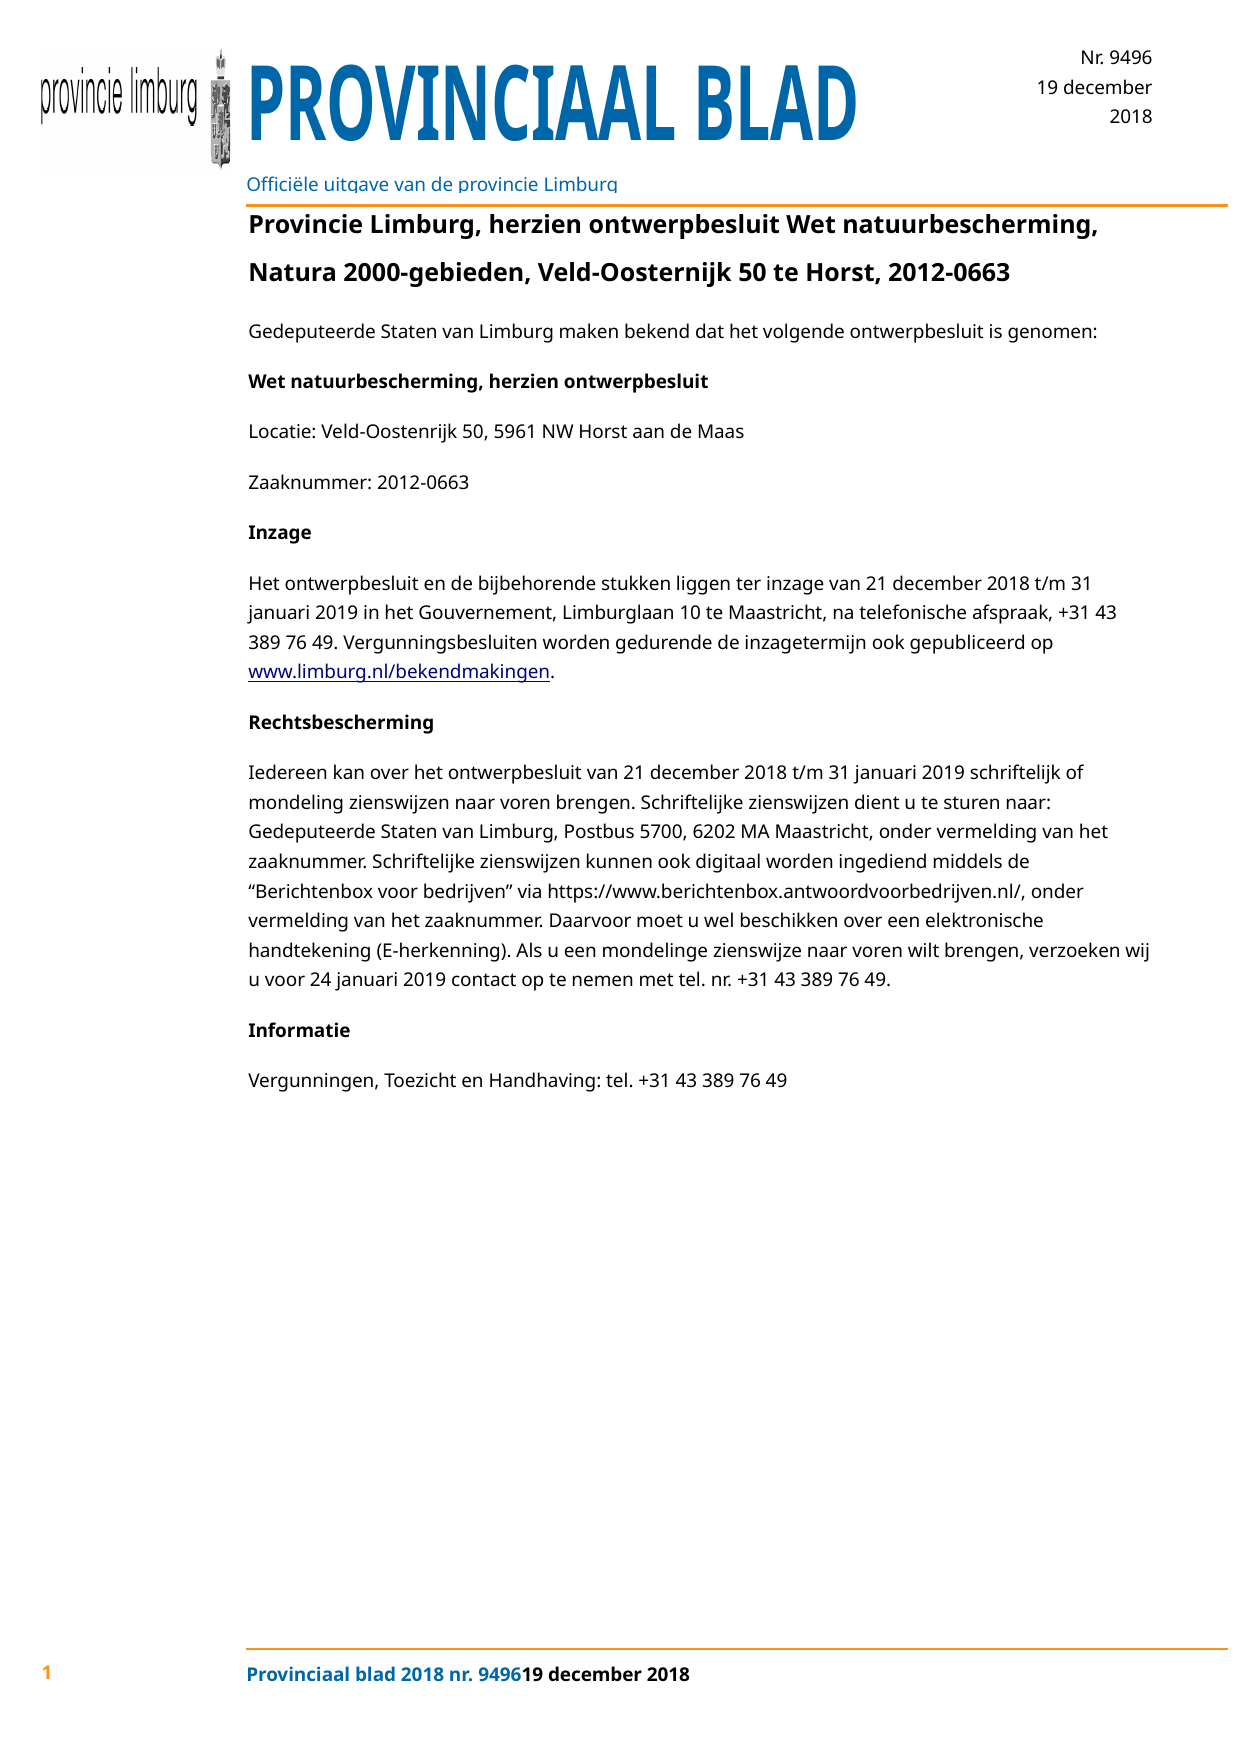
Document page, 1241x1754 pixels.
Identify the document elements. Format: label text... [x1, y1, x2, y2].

text Informatie [248, 1017, 1152, 1043]
text Wet natuurbescherming, herzien ontwerpbesluit [248, 368, 1152, 394]
text Rechtsbescherming [248, 709, 1152, 735]
text Vergunningen, Toezicht en Handhaving: tel. +31 43 389 76 49 [248, 1067, 1152, 1093]
text Provincie Limburg, herzien ontwerpbesluit Wet natuurbescherming, Natura 2000-gebieden, Veld-Oosternijk 50 te Horst, 2012-0663 [248, 207, 1152, 288]
text Iedereen kan over het ontwerpbesluit van 21 december 2018 t/m 31 januari 2019 schriftelijk of mondeling zienswijzen naar voren brengen. Schriftelijke zienswijzen dient u te sturen naar: Gedeputeerde Staten van Limburg, Postbus 5700, 6202 MA Maastricht, onder vermelding van het zaaknummer. Schriftelijke zienswijzen kunnen ook digitaal worden ingediend middels de “Berichtenbox voor bedrijven” via https://www.berichtenbox.antwoordvoorbedrijven.nl/, onder vermelding van het zaaknummer. Daarvoor moet u wel beschikken over een elektronische handtekening (E-herkenning). Als u een mondelinge zienswijze naar voren wilt brengen, verzoeken wij u voor 24 januari 2019 contact op te nemen met tel. nr. +31 43 389 76 49. [248, 759, 1152, 992]
text Gedeputeerde Staten van Limburg maken bekend dat het volgende ontwerpbesluit is genomen: [248, 318, 1152, 344]
text Locatie: Veld-Oostenrijk 50, 5961 NW Horst aan de Maas [248, 419, 1152, 444]
picture [41, 47, 231, 172]
text Inzage [248, 519, 1152, 545]
text Het ontwerpbesluit en de bijbehorende stukken liggen ter inzage van 21 december 2018 t/m 31 januari 2019 in het Gouvernement, Limburglaan 10 te Maastricht, na telefonische afspraak, +31 43 389 76 49. Vergunningsbesluiten worden gedurende de inzagetermijn ook gepubliceerd op www.limburg.nl/bekendmakingen. [248, 570, 1152, 684]
text Zaaknummer: 2012-0663 [248, 469, 1152, 495]
